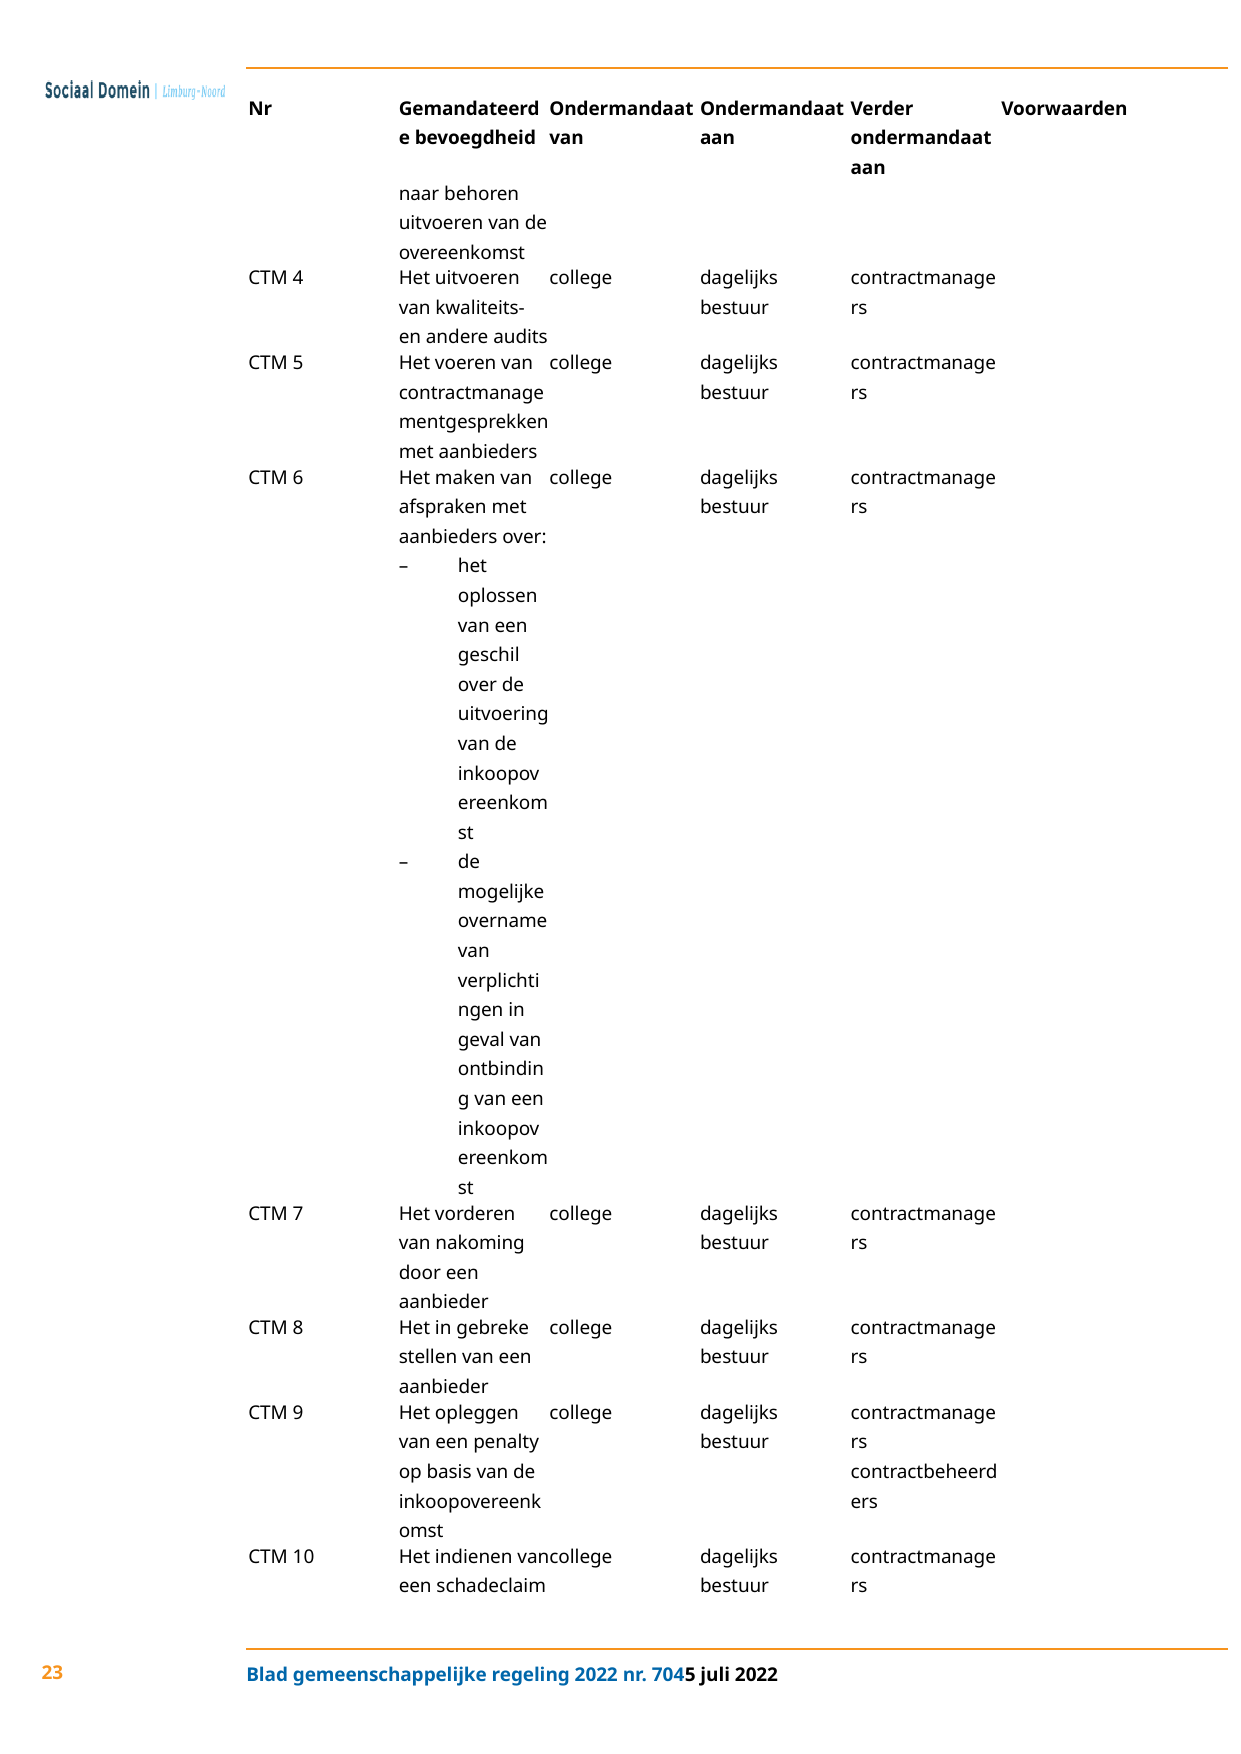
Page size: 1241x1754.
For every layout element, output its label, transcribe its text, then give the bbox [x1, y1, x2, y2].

table_cell college [549, 464, 700, 1200]
table_cell college [549, 1399, 700, 1543]
table_cell naar behoren uitvoeren van de overeenkomst [399, 180, 549, 264]
table_cell CTM 4 [248, 265, 398, 349]
table_cell contractmanagers [850, 350, 1001, 464]
table_cell Het maken van afspraken met aanbieders over: het oplossen van een geschil over de uitvoering van de inkoopovereenkomst de mogelijke overname van verplichtingen in geval van ontbinding van een inkoopovereenkomst [399, 464, 549, 1200]
table_cell dagelijks bestuur [700, 1314, 850, 1399]
table_cell CTM 8 [248, 1314, 398, 1399]
table_cell CTM 5 [248, 350, 398, 464]
table_cell [1001, 265, 1152, 349]
table_cell contractmanagers [850, 1543, 1001, 1598]
table_cell dagelijks bestuur [700, 1543, 850, 1598]
table_cell dagelijks bestuur [700, 350, 850, 464]
table_header Ondermandaat van [549, 95, 700, 180]
table_cell [1001, 180, 1152, 264]
table_cell [1001, 1399, 1152, 1543]
table_cell dagelijks bestuur [700, 1399, 850, 1543]
table_cell contractmanagers [850, 265, 1001, 349]
table_cell contractmanagers [850, 1314, 1001, 1399]
table_cell college [549, 1314, 700, 1399]
picture [41, 47, 231, 172]
table_cell [700, 180, 850, 264]
table_cell contractmanagers [850, 464, 1001, 1200]
table_cell dagelijks bestuur [700, 464, 850, 1200]
table_cell [1001, 1543, 1152, 1598]
table_cell [1001, 350, 1152, 464]
table_header Ondermandaat aan [700, 95, 850, 180]
table_cell college [549, 1200, 700, 1314]
table_cell CTM 10 [248, 1543, 398, 1598]
table_cell CTM 7 [248, 1200, 398, 1314]
table_cell [1001, 1314, 1152, 1399]
table_cell Het vorderen van nakoming door een aanbieder [399, 1200, 549, 1314]
table_cell Het in gebreke stellen van een aanbieder [399, 1314, 549, 1399]
table_header Nr [248, 95, 398, 180]
table_cell dagelijks bestuur [700, 265, 850, 349]
table_cell contractmanagers [850, 1200, 1001, 1314]
table_cell college [549, 1543, 700, 1598]
table_cell [549, 180, 700, 264]
table_header Voorwaarden [1001, 95, 1152, 180]
table_cell [248, 180, 398, 264]
table_cell [1001, 1200, 1152, 1314]
table_cell dagelijks bestuur [700, 1200, 850, 1314]
table_cell CTM 9 [248, 1399, 398, 1543]
table_header Verder ondermandaat aan [850, 95, 1001, 180]
table_cell college [549, 265, 700, 349]
table_cell Het indienen van een schadeclaim [399, 1543, 549, 1598]
table_cell [1001, 464, 1152, 1200]
table_cell Het voeren van contractmanagementgesprekken met aanbieders [399, 350, 549, 464]
table_cell Het opleggen van een penalty op basis van de inkoopovereenkomst [399, 1399, 549, 1543]
table_cell [850, 180, 1001, 264]
table_cell contractmanagers contractbeheerders [850, 1399, 1001, 1543]
table_cell Het uitvoeren van kwaliteits- en andere audits [399, 265, 549, 349]
table_cell CTM 6 [248, 464, 398, 1200]
table_header Gemandateerde bevoegdheid [399, 95, 549, 180]
table_cell college [549, 350, 700, 464]
